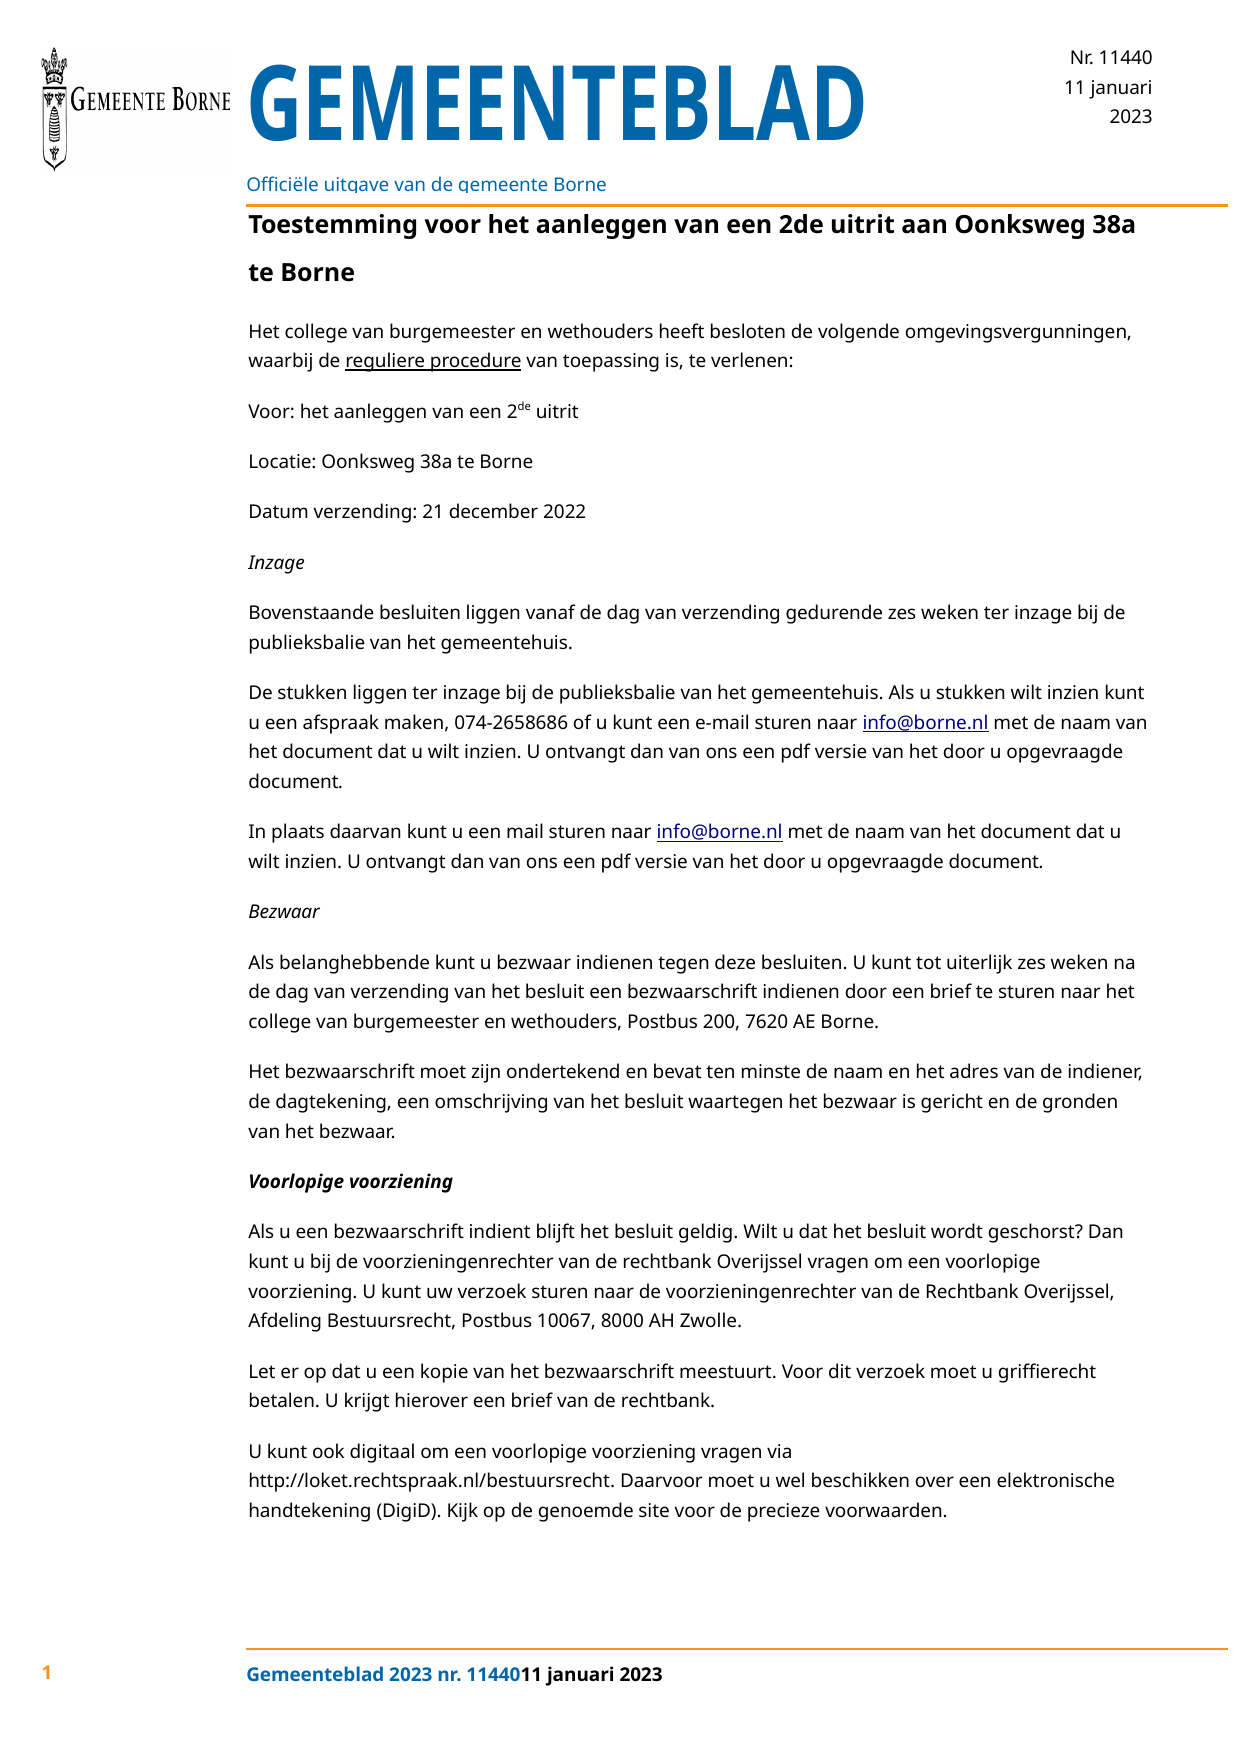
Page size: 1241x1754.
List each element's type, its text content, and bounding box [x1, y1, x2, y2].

text Let er op dat u een kopie van het bezwaarschrift meestuurt. Voor dit verzoek moet u griffierecht betalen. U krijgt hierover een brief van de rechtbank. [248, 1358, 1152, 1413]
text U kunt ook digitaal om een voorlopige voorziening vragen via http://loket.rechtspraak.nl/bestuursrecht. Daarvoor moet u wel beschikken over een elektronische handtekening (DigiD). Kijk op de genoemde site voor de precieze voorwaarden. [248, 1438, 1152, 1523]
text Het college van burgemeester en wethouders heeft besloten de volgende omgevingsvergunningen, waarbij de reguliere procedure van toepassing is, te verlenen: [248, 318, 1152, 373]
text Datum verzending: 21 december 2022 [248, 499, 1152, 524]
text Bezwaar [248, 899, 1152, 924]
text Voorlopige voorziening [248, 1168, 1152, 1194]
text De stukken liggen ter inzage bij de publieksbalie van het gemeentehuis. Als u stukken wilt inzien kunt u een afspraak maken, 074-2658686 of u kunt een e-mail sturen naar info@borne.nl met de naam van het document dat u wilt inzien. U ontvangt dan van ons een pdf versie van het door u opgevraagde document. [248, 679, 1152, 794]
text Bovenstaande besluiten liggen vanaf de dag van verzending gedurende zes weken ter inzage bij de publieksbalie van het gemeentehuis. [248, 599, 1152, 655]
text Inzage [248, 549, 1152, 575]
text Voor: het aanleggen van een 2de uitrit [248, 398, 1152, 424]
picture [41, 47, 231, 172]
text Als belanghebbende kunt u bezwaar indienen tegen deze besluiten. U kunt tot uiterlijk zes weken na de dag van verzending van het besluit een bezwaarschrift indienen door een brief te sturen naar het college van burgemeester en wethouders, Postbus 200, 7620 AE Borne. [248, 949, 1152, 1034]
text In plaats daarvan kunt u een mail sturen naar info@borne.nl met de naam van het document dat u wilt inzien. U ontvangt dan van ons een pdf versie van het door u opgevraagde document. [248, 819, 1152, 874]
text Als u een bezwaarschrift indient blijft het besluit geldig. Wilt u dat het besluit wordt geschorst? Dan kunt u bij de voorzieningenrechter van de rechtbank Overijssel vragen om een voorlopige voorziening. U kunt uw verzoek sturen naar de voorzieningenrechter van de Rechtbank Overijssel, Afdeling Bestuursrecht, Postbus 10067, 8000 AH Zwolle. [248, 1219, 1152, 1333]
text Toestemming voor het aanleggen van een 2de uitrit aan Oonksweg 38a te Borne [248, 207, 1152, 288]
text Locatie: Oonksweg 38a te Borne [248, 448, 1152, 474]
text Het bezwaarschrift moet zijn ondertekend en bevat ten minste de naam en het adres van de indiener, de dagtekening, een omschrijving van het besluit waartegen het bezwaar is gericht en de gronden van het bezwaar. [248, 1059, 1152, 1144]
